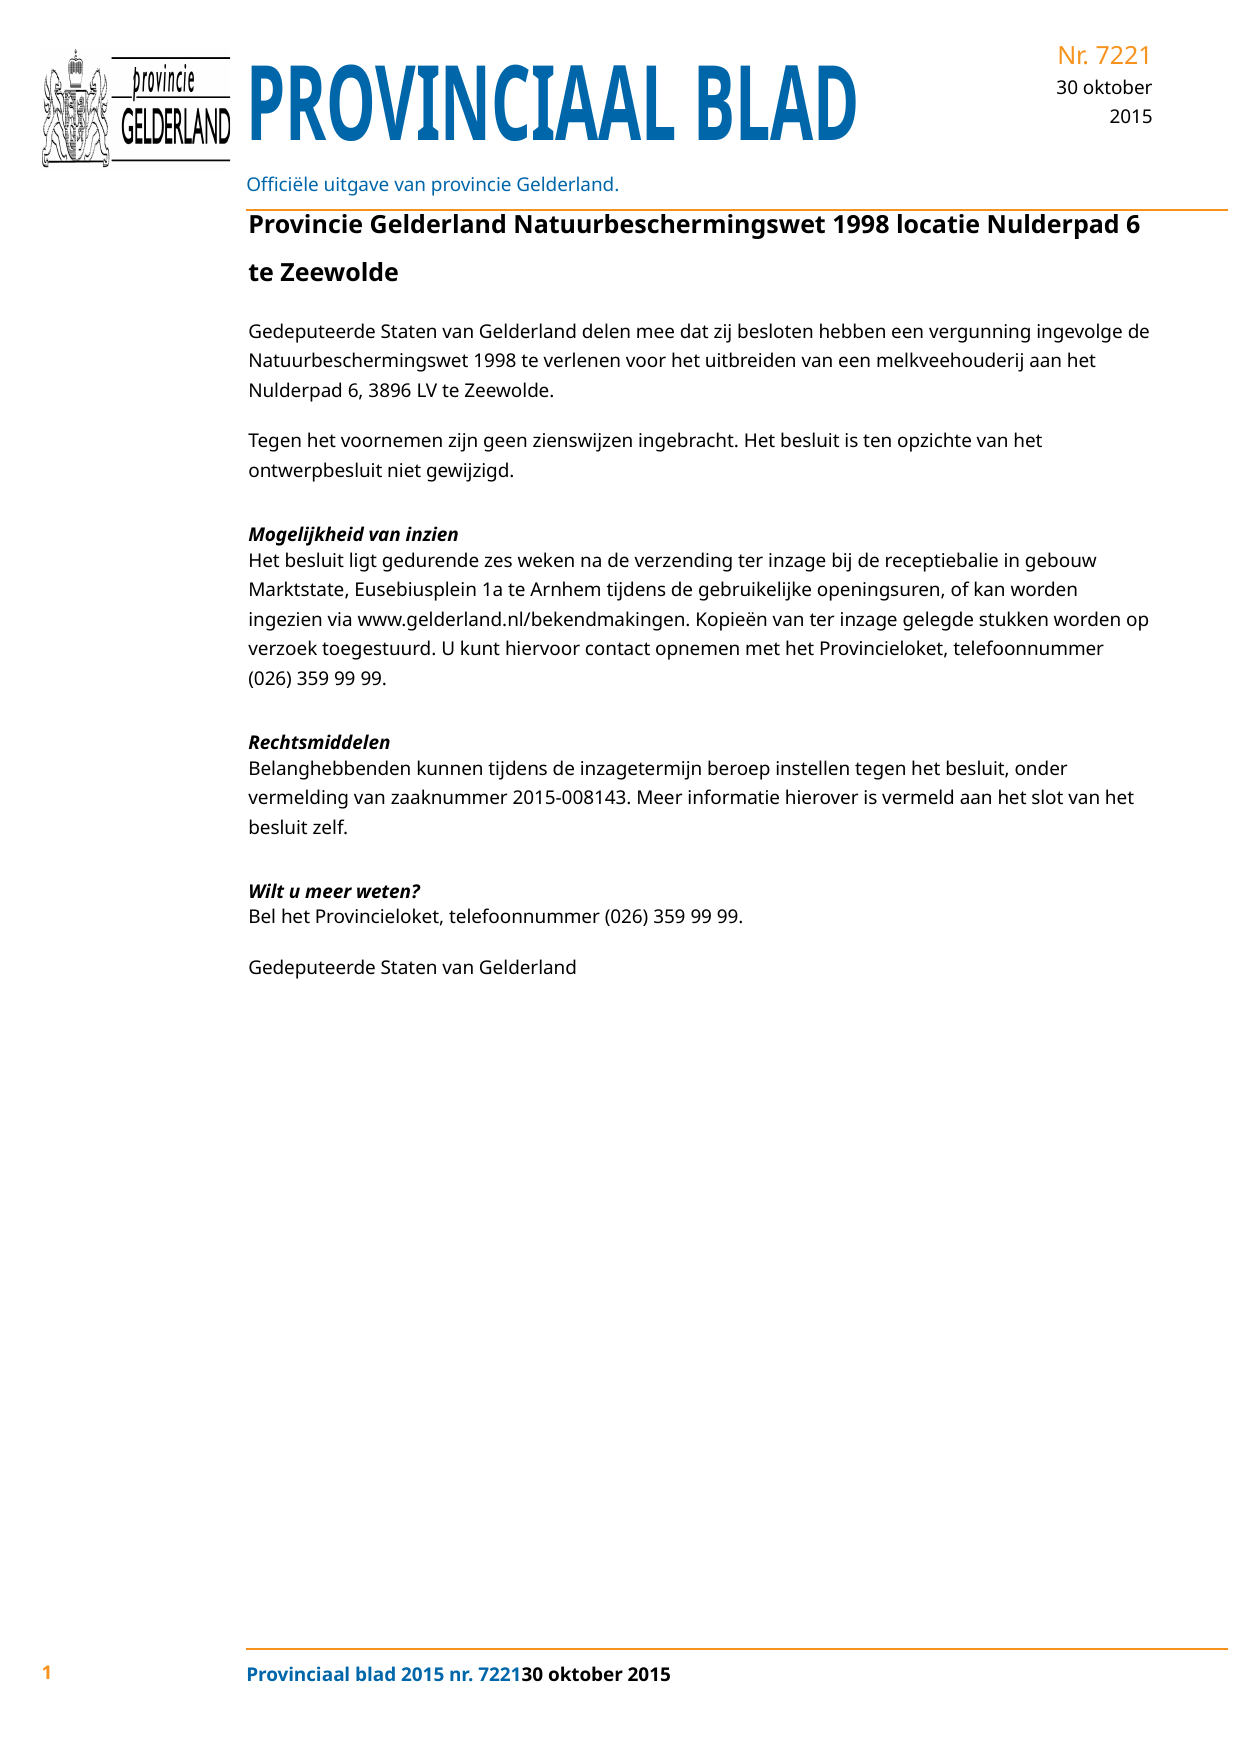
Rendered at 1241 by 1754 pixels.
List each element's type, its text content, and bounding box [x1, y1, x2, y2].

text Rechtsmiddelen [248, 729, 1152, 755]
text Mogelijkheid van inzien [248, 521, 1152, 547]
text Het besluit ligt gedurende zes weken na de verzending ter inzage bij de receptiebalie in gebouw Marktstate, Eusebiusplein 1a te Arnhem tijdens de gebruikelijke openingsuren, of kan worden ingezien via www.gelderland.nl/bekendmakingen. Kopieën van ter inzage gelegde stukken worden op verzoek toegestuurd. U kunt hiervoor contact opnemen met het Provincieloket, telefoonnummer (026) 359 99 99. [248, 547, 1152, 691]
text Bel het Provincieloket, telefoonnummer (026) 359 99 99. [248, 904, 1152, 929]
text Gedeputeerde Staten van Gelderland [248, 954, 1152, 980]
picture [41, 47, 231, 172]
text Tegen het voornemen zijn geen zienswijzen ingebracht. Het besluit is ten opzichte van het ontwerpbesluit niet gewijzigd. [248, 427, 1152, 483]
text Gedeputeerde Staten van Gelderland delen mee dat zij besloten hebben een vergunning ingevolge de Natuurbeschermingswet 1998 te verlenen voor het uitbreiden van een melkveehouderij aan het Nulderpad 6, 3896 LV te Zeewolde. [248, 318, 1152, 403]
text Belanghebbenden kunnen tijdens de inzagetermijn beroep instellen tegen het besluit, onder vermelding van zaaknummer 2015-008143. Meer informatie hierover is vermeld aan het slot van het besluit zelf. [248, 755, 1152, 840]
text Provincie Gelderland Natuurbeschermingswet 1998 locatie Nulderpad 6 te Zeewolde [248, 211, 1152, 288]
text Wilt u meer weten? [248, 878, 1152, 904]
